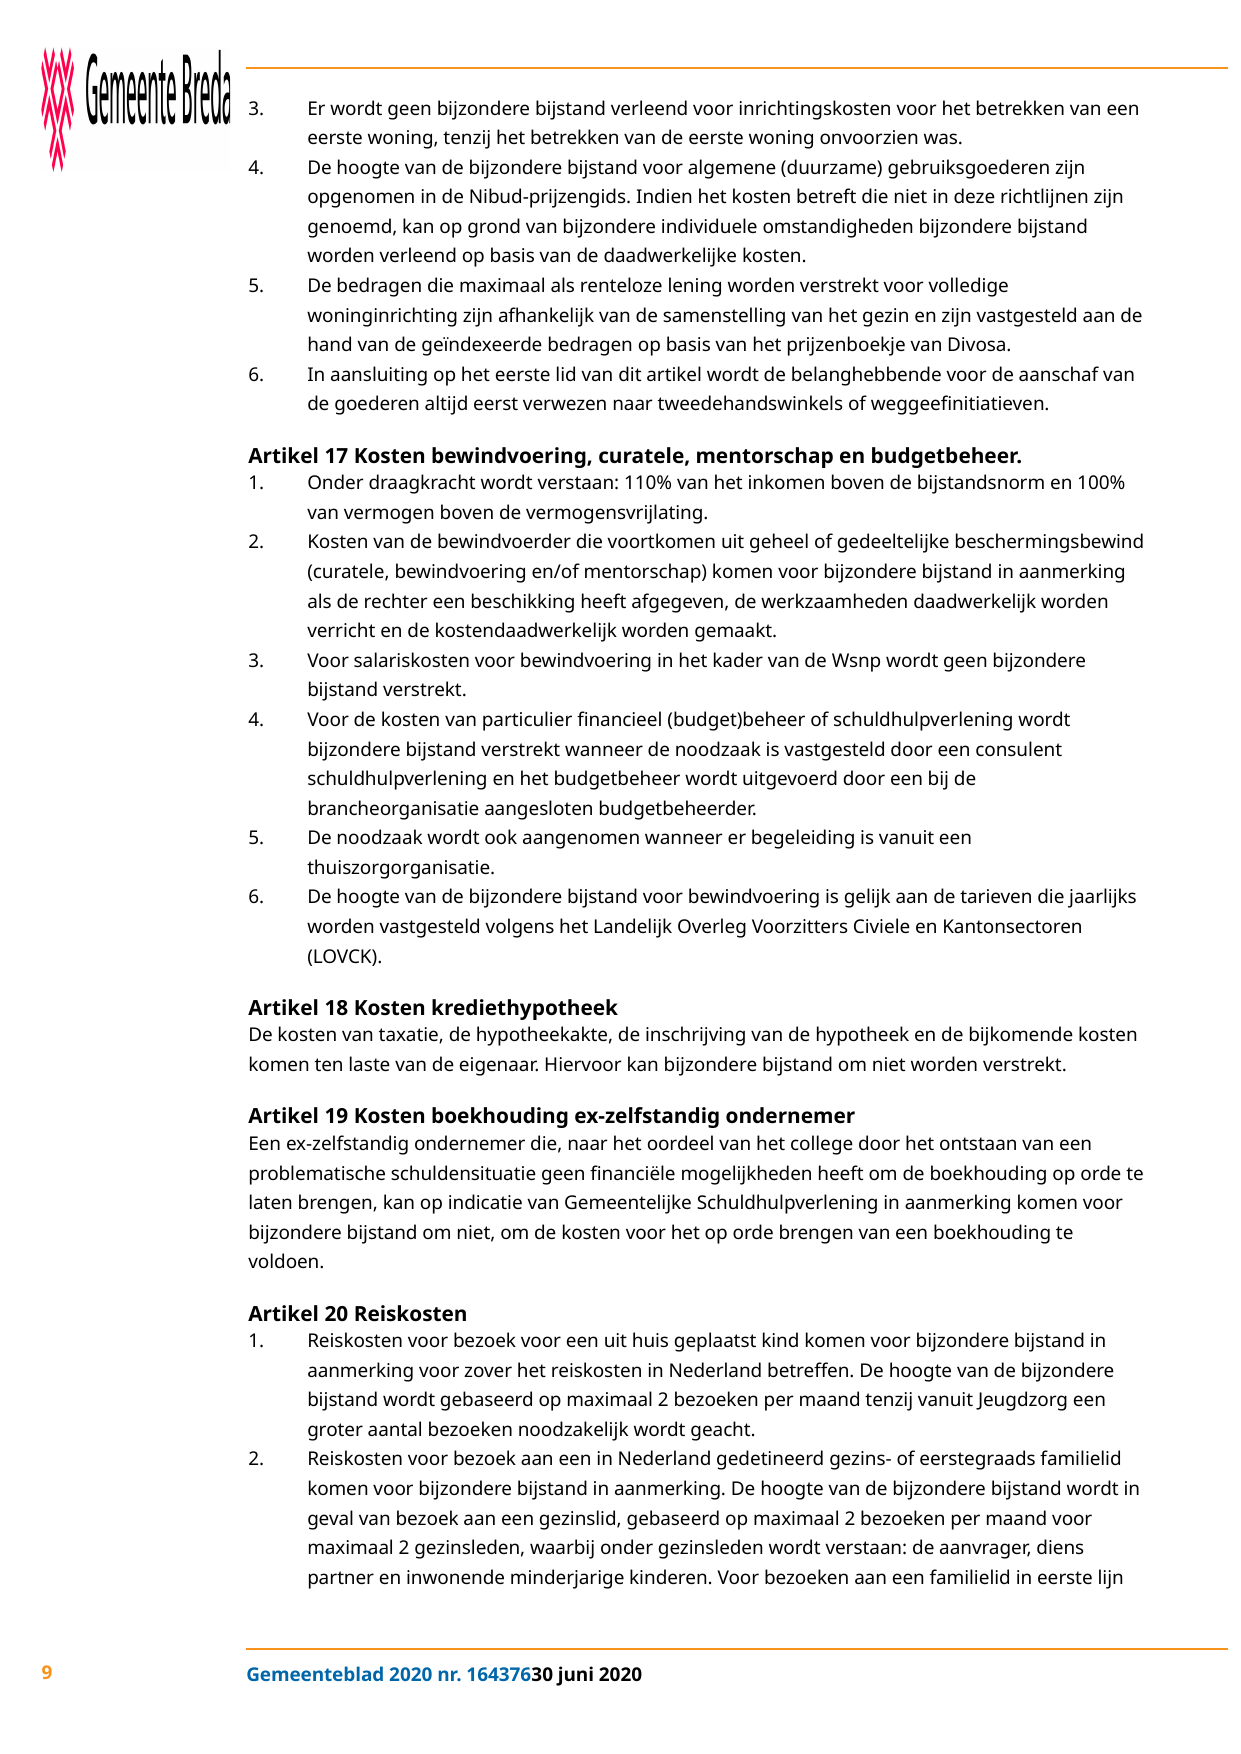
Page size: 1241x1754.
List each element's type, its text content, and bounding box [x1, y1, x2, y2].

text Artikel 18 Kosten krediethypotheek [248, 993, 1152, 1022]
list Onder draagkracht wordt verstaan: 110% van het inkomen boven de bijstandsnorm en 100% van vermogen boven de vermogensvrijlating. [248, 469, 1152, 525]
text Artikel 20 Reiskosten [248, 1299, 1152, 1327]
text Artikel 19 Kosten boekhouding ex-zelfstandig ondernemer [248, 1102, 1152, 1130]
list De hoogte van de bijzondere bijstand voor algemene (duurzame) gebruiksgoederen zijn opgenomen in de Nibud-prijzengids. Indien het kosten betreft die niet in deze richtlijnen zijn genoemd, kan op grond van bijzondere individuele omstandigheden bijzondere bijstand worden verleend op basis van de daadwerkelijke kosten. [248, 154, 1152, 268]
list De hoogte van de bijzondere bijstand voor bewindvoering is gelijk aan de tarieven die jaarlijks worden vastgesteld volgens het Landelijk Overleg Voorzitters Civiele en Kantonsectoren (LOVCK). [248, 884, 1152, 968]
list Kosten van de bewindvoerder die voortkomen uit geheel of gedeeltelijke beschermingsbewind (curatele, bewindvoering en/of mentorschap) komen voor bijzondere bijstand in aanmerking als de rechter een beschikking heeft afgegeven, de werkzaamheden daadwerkelijk worden verricht en de kostendaadwerkelijk worden gemaakt. [248, 529, 1152, 643]
picture [41, 47, 231, 172]
list Reiskosten voor bezoek voor een uit huis geplaatst kind komen voor bijzondere bijstand in aanmerking voor zover het reiskosten in Nederland betreffen. De hoogte van de bijzondere bijstand wordt gebaseerd op maximaal 2 bezoeken per maand tenzij vanuit Jeugdzorg een groter aantal bezoeken noodzakelijk wordt geacht. [248, 1327, 1152, 1442]
text Een ex-zelfstandig ondernemer die, naar het oordeel van het college door het ontstaan van een problematische schuldensituatie geen financiële mogelijkheden heeft om de boekhouding op orde te laten brengen, kan op indicatie van Gemeentelijke Schuldhulpverlening in aanmerking komen voor bijzondere bijstand om niet, om de kosten voor het op orde brengen van een boekhouding te voldoen. [248, 1130, 1152, 1274]
list De bedragen die maximaal als renteloze lening worden verstrekt voor volledige woninginrichting zijn afhankelijk van de samenstelling van het gezin en zijn vastgesteld aan de hand van de geïndexeerde bedragen op basis van het prijzenboekje van Divosa. [248, 272, 1152, 357]
list Voor de kosten van particulier financieel (budget)beheer of schuldhulpverlening wordt bijzondere bijstand verstrekt wanneer de noodzaak is vastgesteld door een consulent schuldhulpverlening en het budgetbeheer wordt uitgevoerd door een bij de brancheorganisatie aangesloten budgetbeheerder. [248, 706, 1152, 821]
list Er wordt geen bijzondere bijstand verleend voor inrichtingskosten voor het betrekken van een eerste woning, tenzij het betrekken van de eerste woning onvoorzien was. [248, 95, 1152, 150]
list Reiskosten voor bezoek aan een in Nederland gedetineerd gezins- of eerstegraads familielid komen voor bijzondere bijstand in aanmerking. De hoogte van de bijzondere bijstand wordt in geval van bezoek aan een gezinslid, gebaseerd op maximaal 2 bezoeken per maand voor maximaal 2 gezinsleden, waarbij onder gezinsleden wordt verstaan: de aanvrager, diens partner en inwonende minderjarige kinderen. Voor bezoeken aan een familielid in eerste lijn [248, 1446, 1152, 1590]
list De noodzaak wordt ook aangenomen wanneer er begeleiding is vanuit een thuiszorgorganisatie. [248, 824, 1152, 880]
list In aansluiting op het eerste lid van dit artikel wordt de belanghebbende voor de aanschaf van de goederen altijd eerst verwezen naar tweedehandswinkels of weggeefinitiatieven. [248, 361, 1152, 416]
text Artikel 17 Kosten bewindvoering, curatele, mentorschap en budgetbeheer. [248, 441, 1152, 469]
text De kosten van taxatie, de hypotheekakte, de inschrijving van de hypotheek en de bijkomende kosten komen ten laste van de eigenaar. Hiervoor kan bijzondere bijstand om niet worden verstrekt. [248, 1022, 1152, 1077]
list Voor salariskosten voor bewindvoering in het kader van de Wsnp wordt geen bijzondere bijstand verstrekt. [248, 647, 1152, 702]
